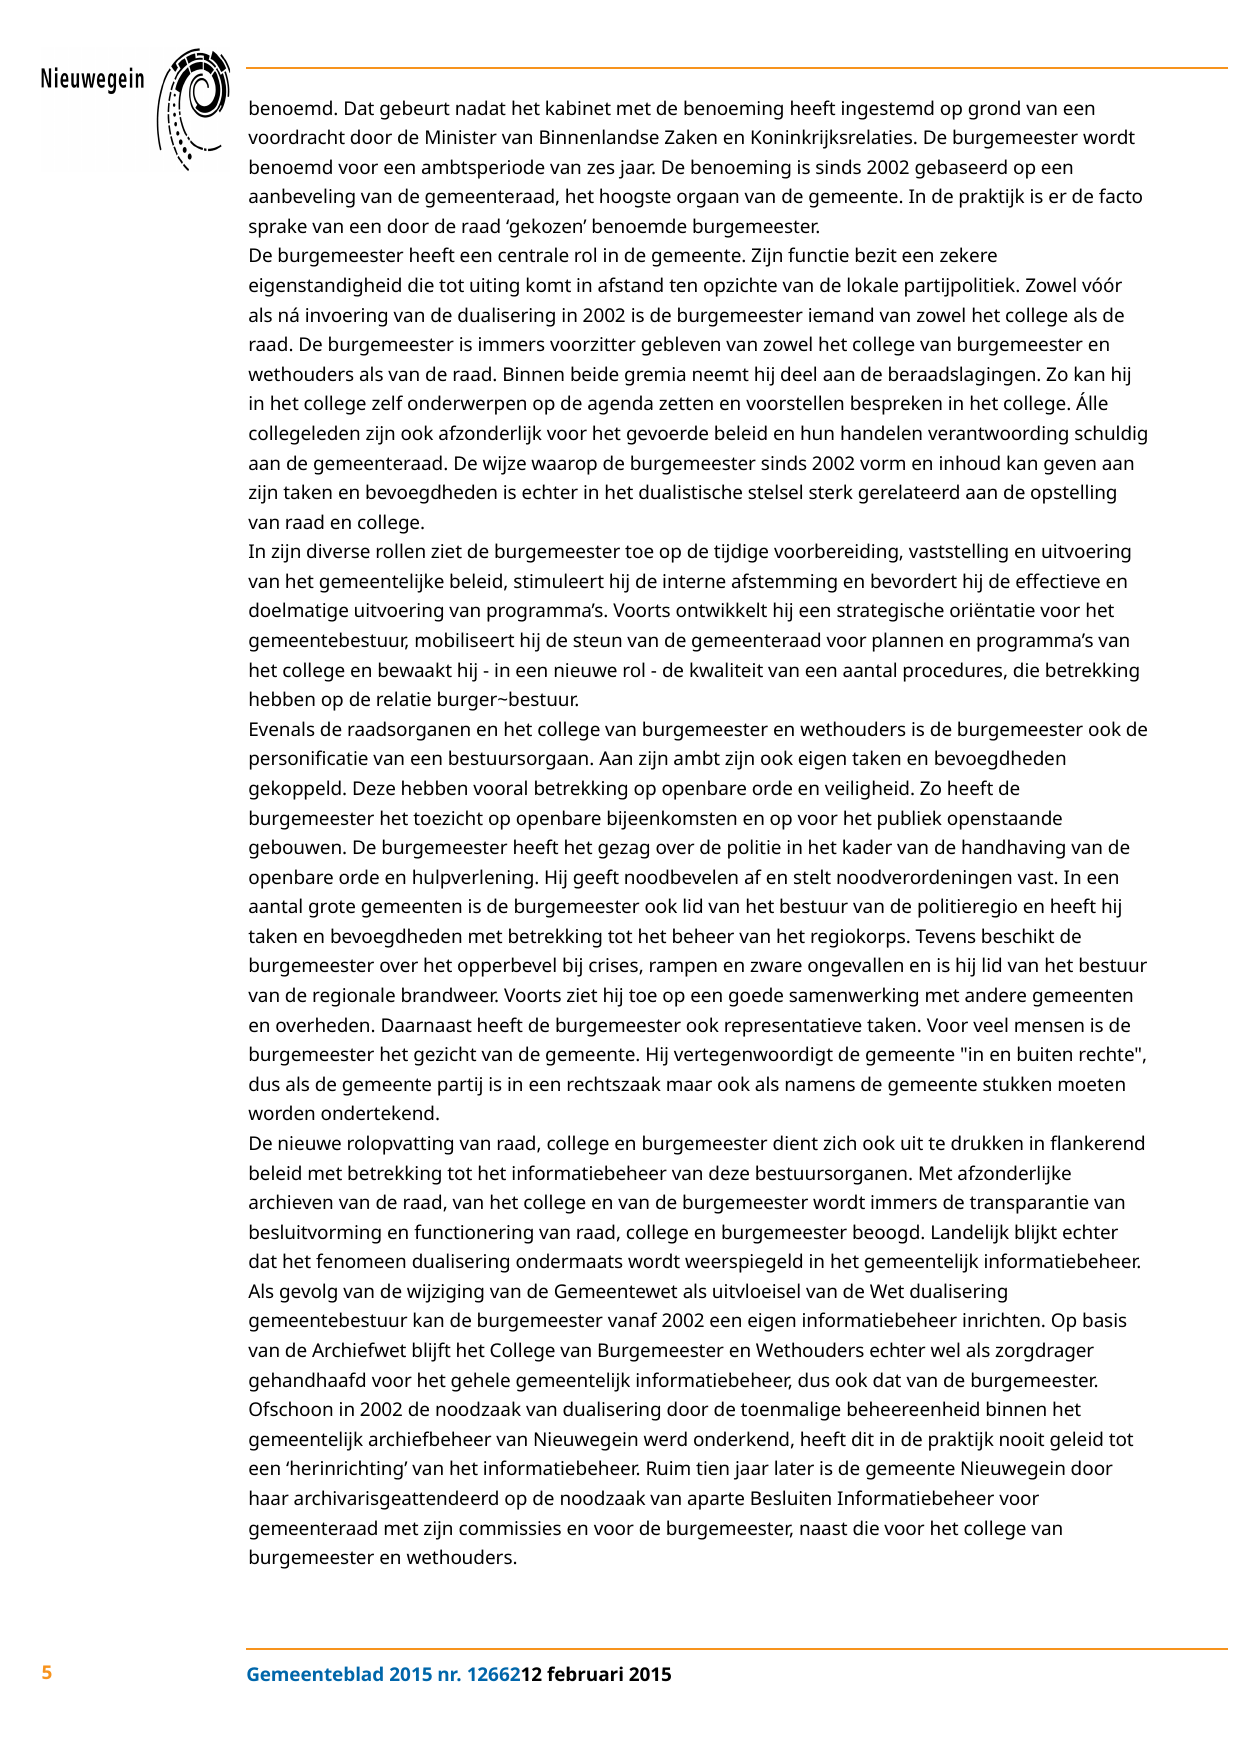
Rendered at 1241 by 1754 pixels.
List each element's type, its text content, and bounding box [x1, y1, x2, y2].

text Evenals de raadsorganen en het college van burgemeester en wethouders is de burgemeester ook de personificatie van een bestuursorgaan. Aan zijn ambt zijn ook eigen taken en bevoegdheden gekoppeld. Deze hebben vooral betrekking op openbare orde en veiligheid. Zo heeft de burgemeester het toezicht op openbare bijeenkomsten en op voor het publiek openstaande gebouwen. De burgemeester heeft het gezag over de politie in het kader van de handhaving van de openbare orde en hulpverlening. Hij geeft noodbevelen af en stelt noodverordeningen vast. In een aantal grote gemeenten is de burgemeester ook lid van het bestuur van de politieregio en heeft hij taken en bevoegdheden met betrekking tot het beheer van het regiokorps. Tevens beschikt de burgemeester over het opperbevel bij crises, rampen en zware ongevallen en is hij lid van het bestuur van de regionale brandweer. Voorts ziet hij toe op een goede samenwerking met andere gemeenten en overheden. Daarnaast heeft de burgemeester ook representatieve taken. Voor veel mensen is de burgemeester het gezicht van de gemeente. Hij vertegenwoordigt de gemeente "in en buiten rechte", dus als de gemeente partij is in een rechtszaak maar ook als namens de gemeente stukken moeten worden ondertekend. [248, 716, 1152, 1126]
text In zijn diverse rollen ziet de burgemeester toe op de tijdige voorbereiding, vaststelling en uitvoering van het gemeentelijke beleid, stimuleert hij de interne afstemming en bevordert hij de effectieve en doelmatige uitvoering van programma’s. Voorts ontwikkelt hij een strategische oriëntatie voor het gemeentebestuur, mobiliseert hij de steun van de gemeenteraad voor plannen en programma’s van het college en bewaakt hij - in een nieuwe rol - de kwaliteit van een aantal procedures, die betrekking hebben op de relatie burger~bestuur. [248, 538, 1152, 712]
text De burgemeester heeft een centrale rol in de gemeente. Zijn functie bezit een zekere eigenstandigheid die tot uiting komt in afstand ten opzichte van de lokale partijpolitiek. Zowel vóór als ná invoering van de dualisering in 2002 is de burgemeester iemand van zowel het college als de raad. De burgemeester is immers voorzitter gebleven van zowel het college van burgemeester en wethouders als van de raad. Binnen beide gremia neemt hij deel aan de beraadslagingen. Zo kan hij in het college zelf onderwerpen op de agenda zetten en voorstellen bespreken in het college. Álle collegeleden zijn ook afzonderlijk voor het gevoerde beleid en hun handelen verantwoording schuldig aan de gemeenteraad. De wijze waarop de burgemeester sinds 2002 vorm en inhoud kan geven aan zijn taken en bevoegdheden is echter in het dualistische stelsel sterk gerelateerd aan de opstelling van raad en college. [248, 243, 1152, 535]
text Ofschoon in 2002 de noodzaak van dualisering door de toenmalige beheereenheid binnen het gemeentelijk archiefbeheer van Nieuwegein werd onderkend, heeft dit in de praktijk nooit geleid tot een ‘herinrichting’ van het informatiebeheer. Ruim tien jaar later is de gemeente Nieuwegein door haar archivarisgeattendeerd op de noodzaak van aparte Besluiten Informatiebeheer voor gemeenteraad met zijn commissies en voor de burgemeester, naast die voor het college van burgemeester en wethouders. [248, 1396, 1152, 1570]
text Als gevolg van de wijziging van de Gemeentewet als uitvloeisel van de Wet dualisering gemeentebestuur kan de burgemeester vanaf 2002 een eigen informatiebeheer inrichten. Op basis van de Archiefwet blijft het College van Burgemeester en Wethouders echter wel als zorgdrager gehandhaafd voor het gehele gemeentelijk informatiebeheer, dus ook dat van de burgemeester. [248, 1278, 1152, 1393]
text De nieuwe rolopvatting van raad, college en burgemeester dient zich ook uit te drukken in flankerend beleid met betrekking tot het informatiebeheer van deze bestuursorganen. Met afzonderlijke archieven van de raad, van het college en van de burgemeester wordt immers de transparantie van besluitvorming en functionering van raad, college en burgemeester beoogd. Landelijk blijkt echter dat het fenomeen dualisering ondermaats wordt weerspiegeld in het gemeentelijk informatiebeheer. [248, 1130, 1152, 1274]
text benoemd. Dat gebeurt nadat het kabinet met de benoeming heeft ingestemd op grond van een voordracht door de Minister van Binnenlandse Zaken en Koninkrijksrelaties. De burgemeester wordt benoemd voor een ambtsperiode van zes jaar. De benoeming is sinds 2002 gebaseerd op een aanbeveling van de gemeenteraad, het hoogste orgaan van de gemeente. In de praktijk is er de facto sprake van een door de raad ‘gekozen’ benoemde burgemeester. [248, 95, 1152, 239]
picture [41, 47, 231, 172]
